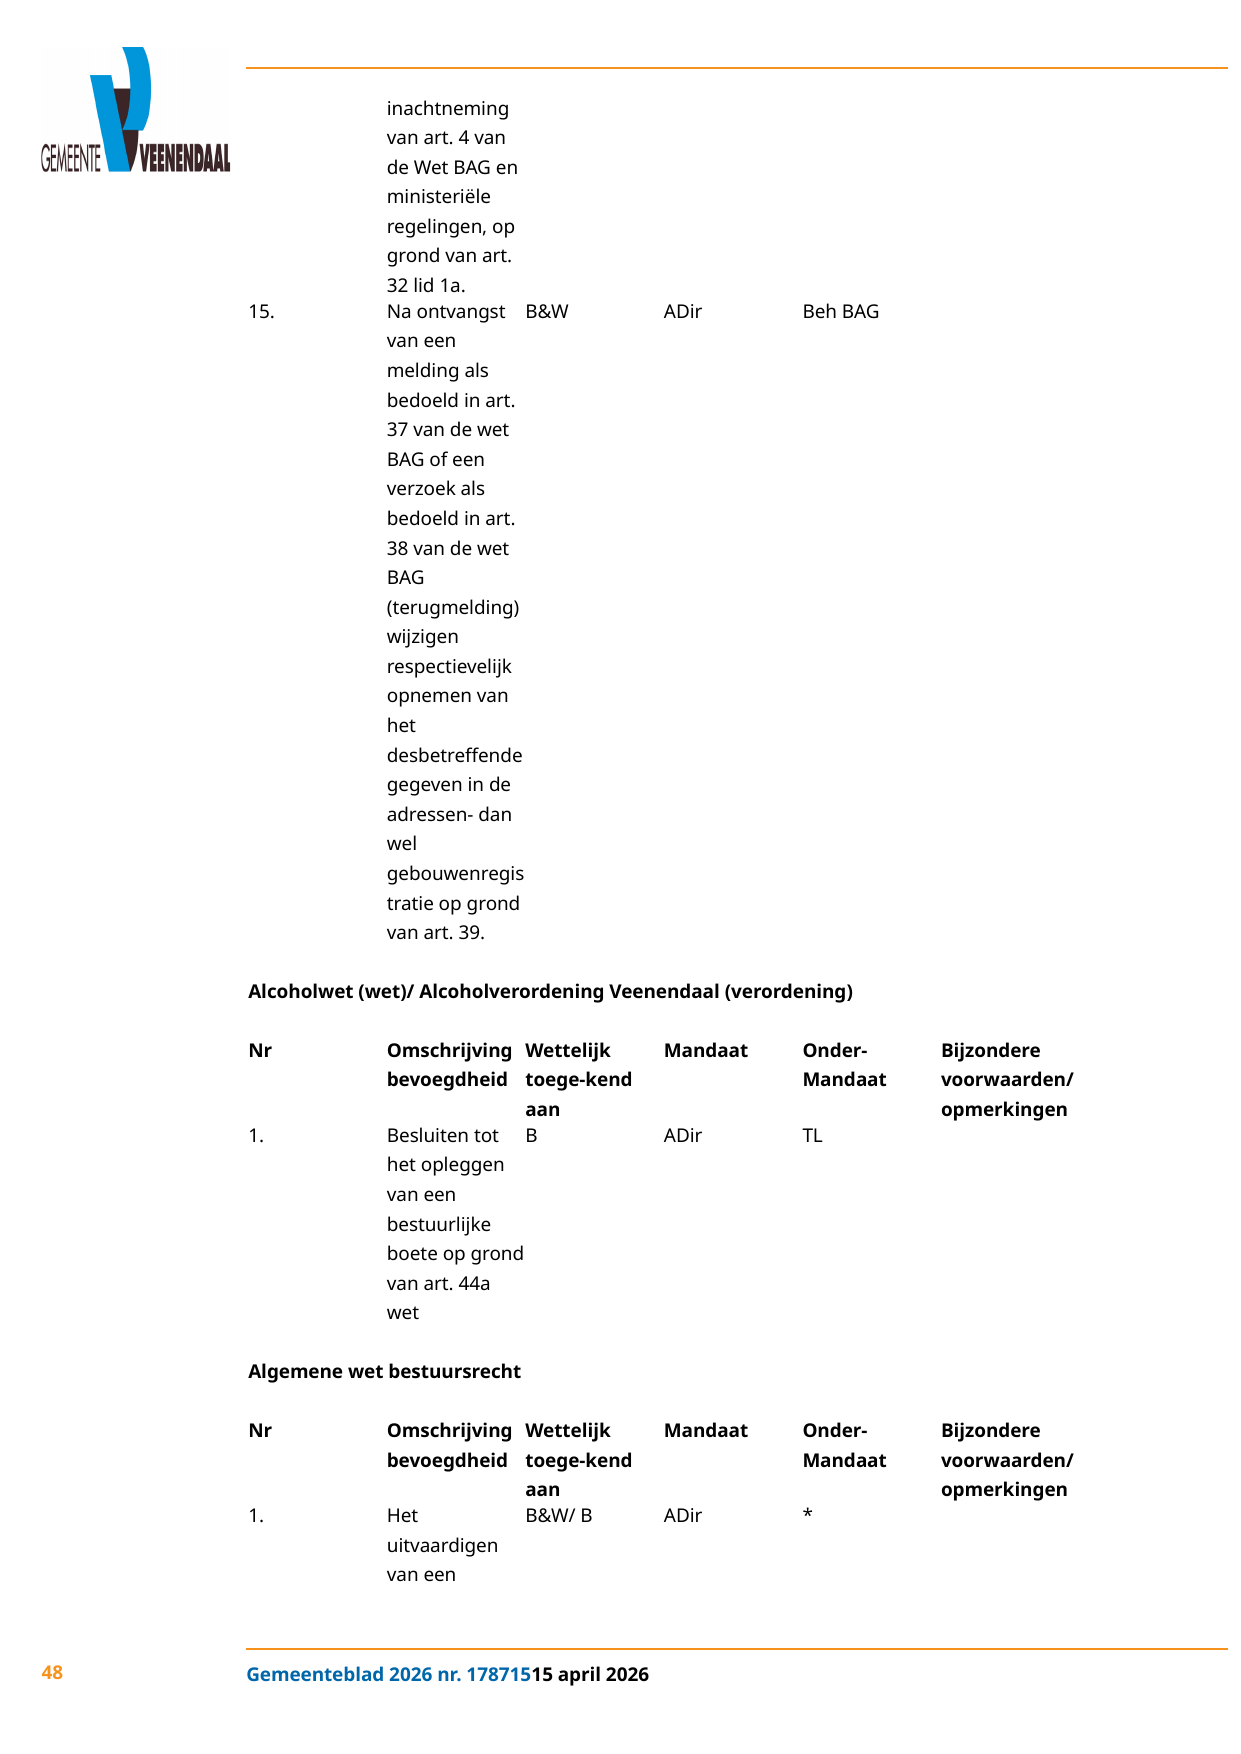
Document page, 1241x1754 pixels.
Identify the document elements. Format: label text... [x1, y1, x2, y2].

table_cell inachtneming van art. 4 van de Wet BAG en ministeriële regelingen, op grond van art. 32 lid 1a. [387, 95, 525, 298]
table_cell [802, 95, 941, 298]
table_cell Besluiten tot het opleggen van een bestuurlijke boete op grond van art. 44a wet [387, 1122, 525, 1325]
table_header Bijzondere voorwaarden/ opmerkingen [941, 1417, 1152, 1502]
picture [123, 47, 231, 172]
table_cell Na ontvangst van een melding als bedoeld in art. 37 van de wet BAG of een verzoek als bedoeld in art. 38 van de wet BAG (terugmelding) wijzigen respectievelijk opnemen van het desbetreffende gegeven in de adressen- dan wel gebouwenregistratie op grond van art. 39. [387, 298, 525, 945]
table_header Onder- Mandaat [802, 1417, 941, 1502]
table_cell B&W/ B [525, 1502, 664, 1587]
table_cell [941, 95, 1152, 298]
table_cell [248, 95, 387, 298]
table_header Bijzondere voorwaarden/ opmerkingen [941, 1037, 1152, 1122]
table_cell ADir [664, 298, 802, 945]
table_cell 1. [248, 1122, 387, 1325]
table_header Wettelijk toege-kend aan [525, 1417, 664, 1502]
table_cell [664, 95, 802, 298]
table_header Nr [248, 1037, 387, 1122]
table_cell [525, 95, 664, 298]
table_cell Het uitvaardigen van een [387, 1502, 525, 1587]
table_cell Beh BAG [802, 298, 941, 945]
table_header Omschrijving bevoegdheid [387, 1037, 525, 1122]
table_header Mandaat [664, 1417, 802, 1502]
table_header Nr [248, 1417, 387, 1502]
table_cell B&W [525, 298, 664, 945]
table_cell [941, 1122, 1152, 1325]
table_cell B [525, 1122, 664, 1325]
table_cell ADir [664, 1502, 802, 1587]
table_cell ADir [664, 1122, 802, 1325]
table_cell [941, 1502, 1152, 1587]
table_cell [941, 298, 1152, 945]
text Algemene wet bestuursrecht [248, 1358, 1152, 1384]
table_header Onder- Mandaat [802, 1037, 941, 1122]
table_cell 1. [248, 1502, 387, 1587]
table_header Mandaat [664, 1037, 802, 1122]
picture [41, 47, 130, 172]
table_cell 15. [248, 298, 387, 945]
table_header Wettelijk toege-kend aan [525, 1037, 664, 1122]
text Alcoholwet (wet)/ Alcoholverordening Veenendaal (verordening) [248, 978, 1152, 1003]
table_header Omschrijving bevoegdheid [387, 1417, 525, 1502]
table_cell TL [802, 1122, 941, 1325]
table_cell * [802, 1502, 941, 1587]
